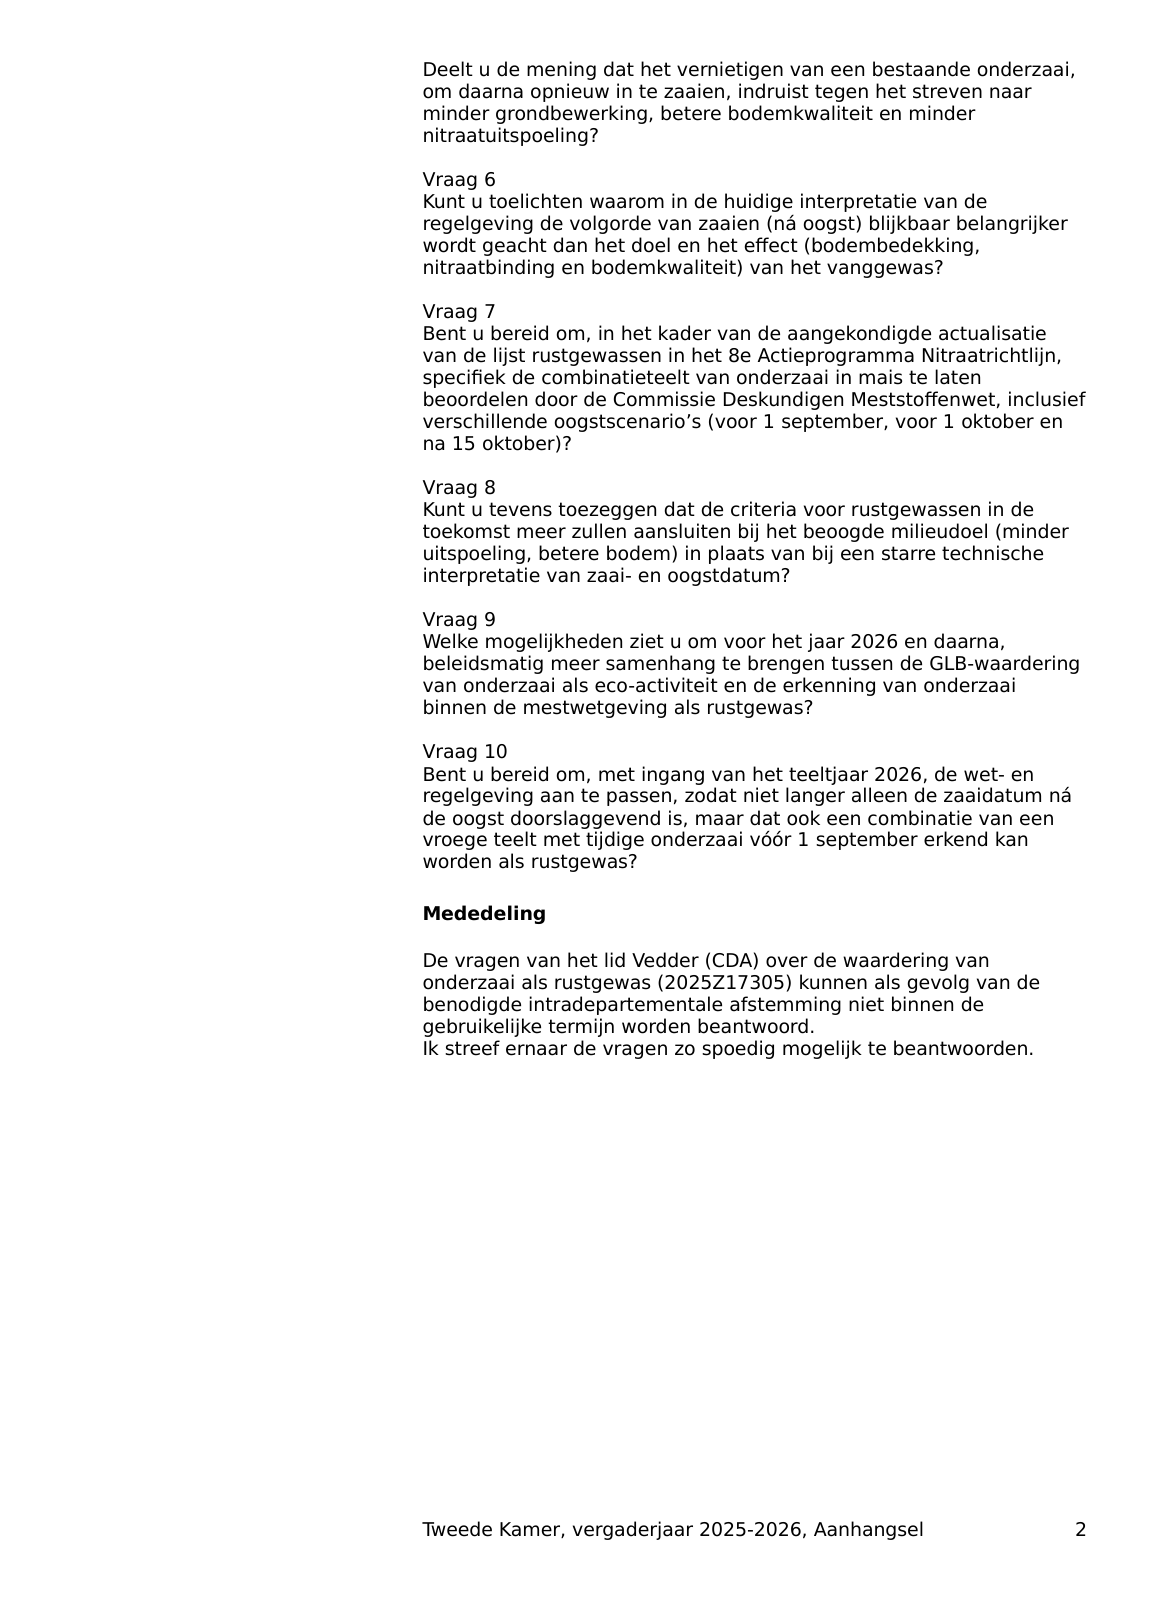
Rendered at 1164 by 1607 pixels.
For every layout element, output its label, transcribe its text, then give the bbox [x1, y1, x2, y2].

subtitle Mededeling [422, 903, 1087, 925]
text Deelt u de mening dat het vernietigen van een bestaande onderzaai, om daarna opnieuw in te zaaien, indruist tegen het streven naar minder grondbewerking, betere bodemkwaliteit en minder nitraatuitspoeling? [422, 59, 1087, 147]
text Ik streef ernaar de vragen zo spoedig mogelijk te beantwoorden. [422, 1038, 1087, 1060]
text Vraag 6 [422, 169, 1087, 191]
text Bent u bereid om, met ingang van het teeltjaar 2026, de wet- en regelgeving aan te passen, zodat niet langer alleen de zaaidatum ná de oogst doorslaggevend is, maar dat ook een combinatie van een vroege teelt met tijdige onderzaai vóór 1 september erkend kan worden als rustgewas? [422, 763, 1087, 873]
text Kunt u toelichten waarom in de huidige interpretatie van de regelgeving de volgorde van zaaien (ná oogst) blijkbaar belangrijker wordt geacht dan het doel en het effect (bodembedekking, nitraatbinding en bodemkwaliteit) van het vanggewas? [422, 191, 1087, 279]
text Kunt u tevens toezeggen dat de criteria voor rustgewassen in de toekomst meer zullen aansluiten bij het beoogde milieudoel (minder uitspoeling, betere bodem) in plaats van bij een starre technische interpretatie van zaai- en oogstdatum? [422, 499, 1087, 587]
text De vragen van het lid Vedder (CDA) over de waardering van onderzaai als rustgewas (2025Z17305) kunnen als gevolg van de benodigde intradepartementale afstemming niet binnen de gebruikelijke termijn worden beantwoord. [422, 950, 1087, 1038]
text Vraag 7 [422, 301, 1087, 323]
text Vraag 9 [422, 609, 1087, 631]
text Welke mogelijkheden ziet u om voor het jaar 2026 en daarna, beleidsmatig meer samenhang te brengen tussen de GLB-waardering van onderzaai als eco-activiteit en de erkenning van onderzaai binnen de mestwetgeving als rustgewas? [422, 631, 1087, 719]
text Bent u bereid om, in het kader van de aangekondigde actualisatie van de lijst rustgewassen in het 8e Actieprogramma Nitraatrichtlijn, specifiek de combinatieteelt van onderzaai in mais te laten beoordelen door de Commissie Deskundigen Meststoffenwet, inclusief verschillende oogstscenario’s (voor 1 september, voor 1 oktober en na 15 oktober)? [422, 323, 1087, 455]
text Vraag 8 [422, 477, 1087, 499]
text Vraag 10 [422, 741, 1087, 763]
